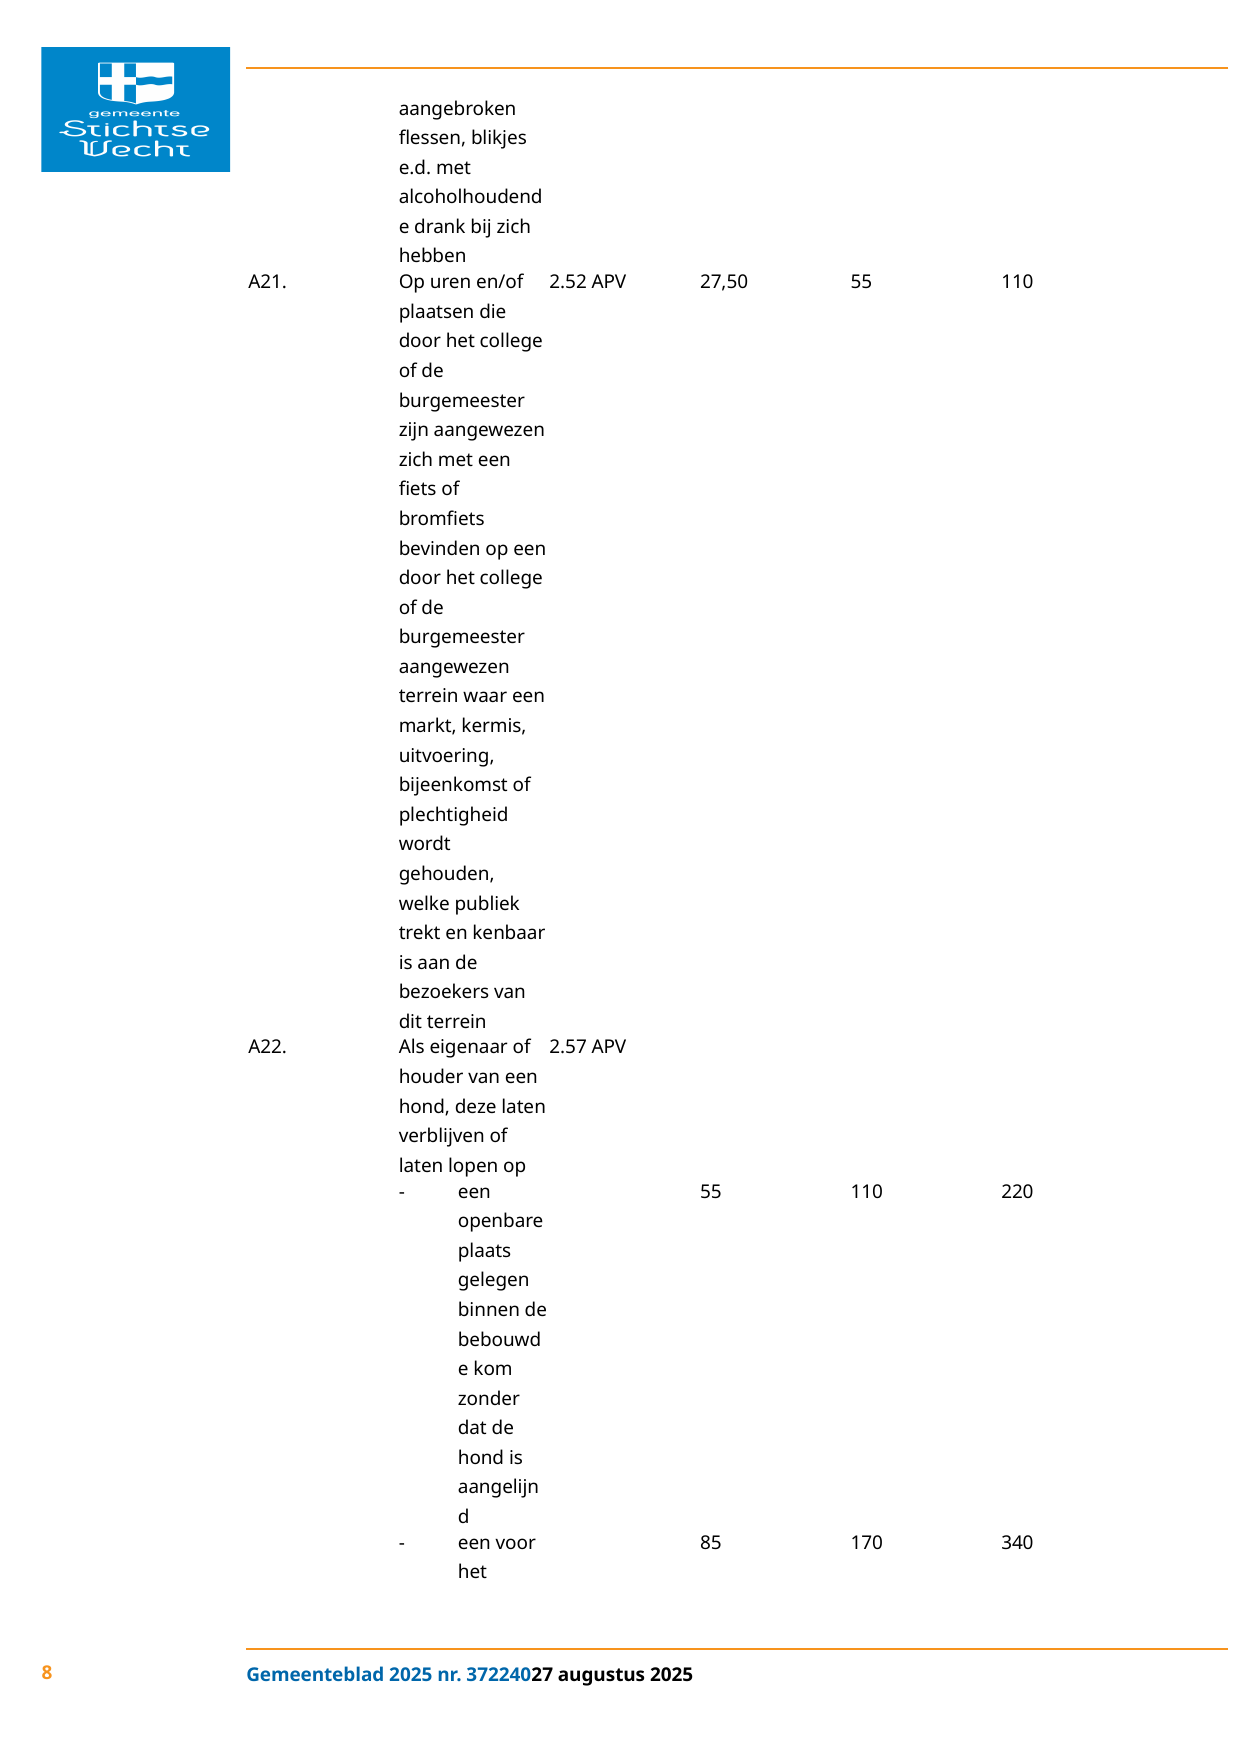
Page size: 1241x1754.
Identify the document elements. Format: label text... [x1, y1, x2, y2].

table_cell [850, 95, 1001, 268]
table_cell [700, 1034, 850, 1178]
table_cell A22. [248, 1034, 398, 1584]
table_cell [248, 95, 398, 268]
table_cell [850, 1034, 1001, 1178]
table_cell een voor het [399, 1529, 549, 1584]
table_cell een openbare plaats gelegen binnen de bebouwde kom zonder dat de hond is aangelijnd [399, 1178, 549, 1529]
table_cell 2.57 APV [549, 1034, 700, 1584]
table_cell 110 [850, 1178, 1001, 1529]
table_cell [1001, 1034, 1152, 1178]
picture [99, 63, 135, 101]
table_cell 55 [700, 1178, 850, 1529]
table_cell [549, 95, 700, 268]
table_cell [1001, 95, 1152, 268]
table_cell 340 [1001, 1529, 1152, 1584]
table_cell 110 [1001, 269, 1152, 1034]
table_cell A21. [248, 269, 398, 1034]
table_cell Op uren en/of plaatsen die door het college of de burgemeester zijn aangewezen zich met een fiets of bromfiets bevinden op een door het college of de burgemeester aangewezen terrein waar een markt, kermis, uitvoering, bijeenkomst of plechtigheid wordt gehouden, welke publiek trekt en kenbaar is aan de bezoekers van dit terrein [399, 269, 549, 1034]
table_cell 85 [700, 1529, 850, 1584]
table_cell 2.52 APV [549, 269, 700, 1034]
table_cell aangebroken flessen, blikjes e.d. met alcoholhoudende drank bij zich hebben [399, 95, 549, 268]
picture [137, 63, 174, 103]
table_cell [700, 95, 850, 268]
table_cell 55 [850, 269, 1001, 1034]
table_cell 170 [850, 1529, 1001, 1584]
table_cell 27,50 [700, 269, 850, 1034]
table_cell Als eigenaar of houder van een hond, deze laten verblijven of laten lopen op [399, 1034, 549, 1178]
table_cell 220 [1001, 1178, 1152, 1529]
